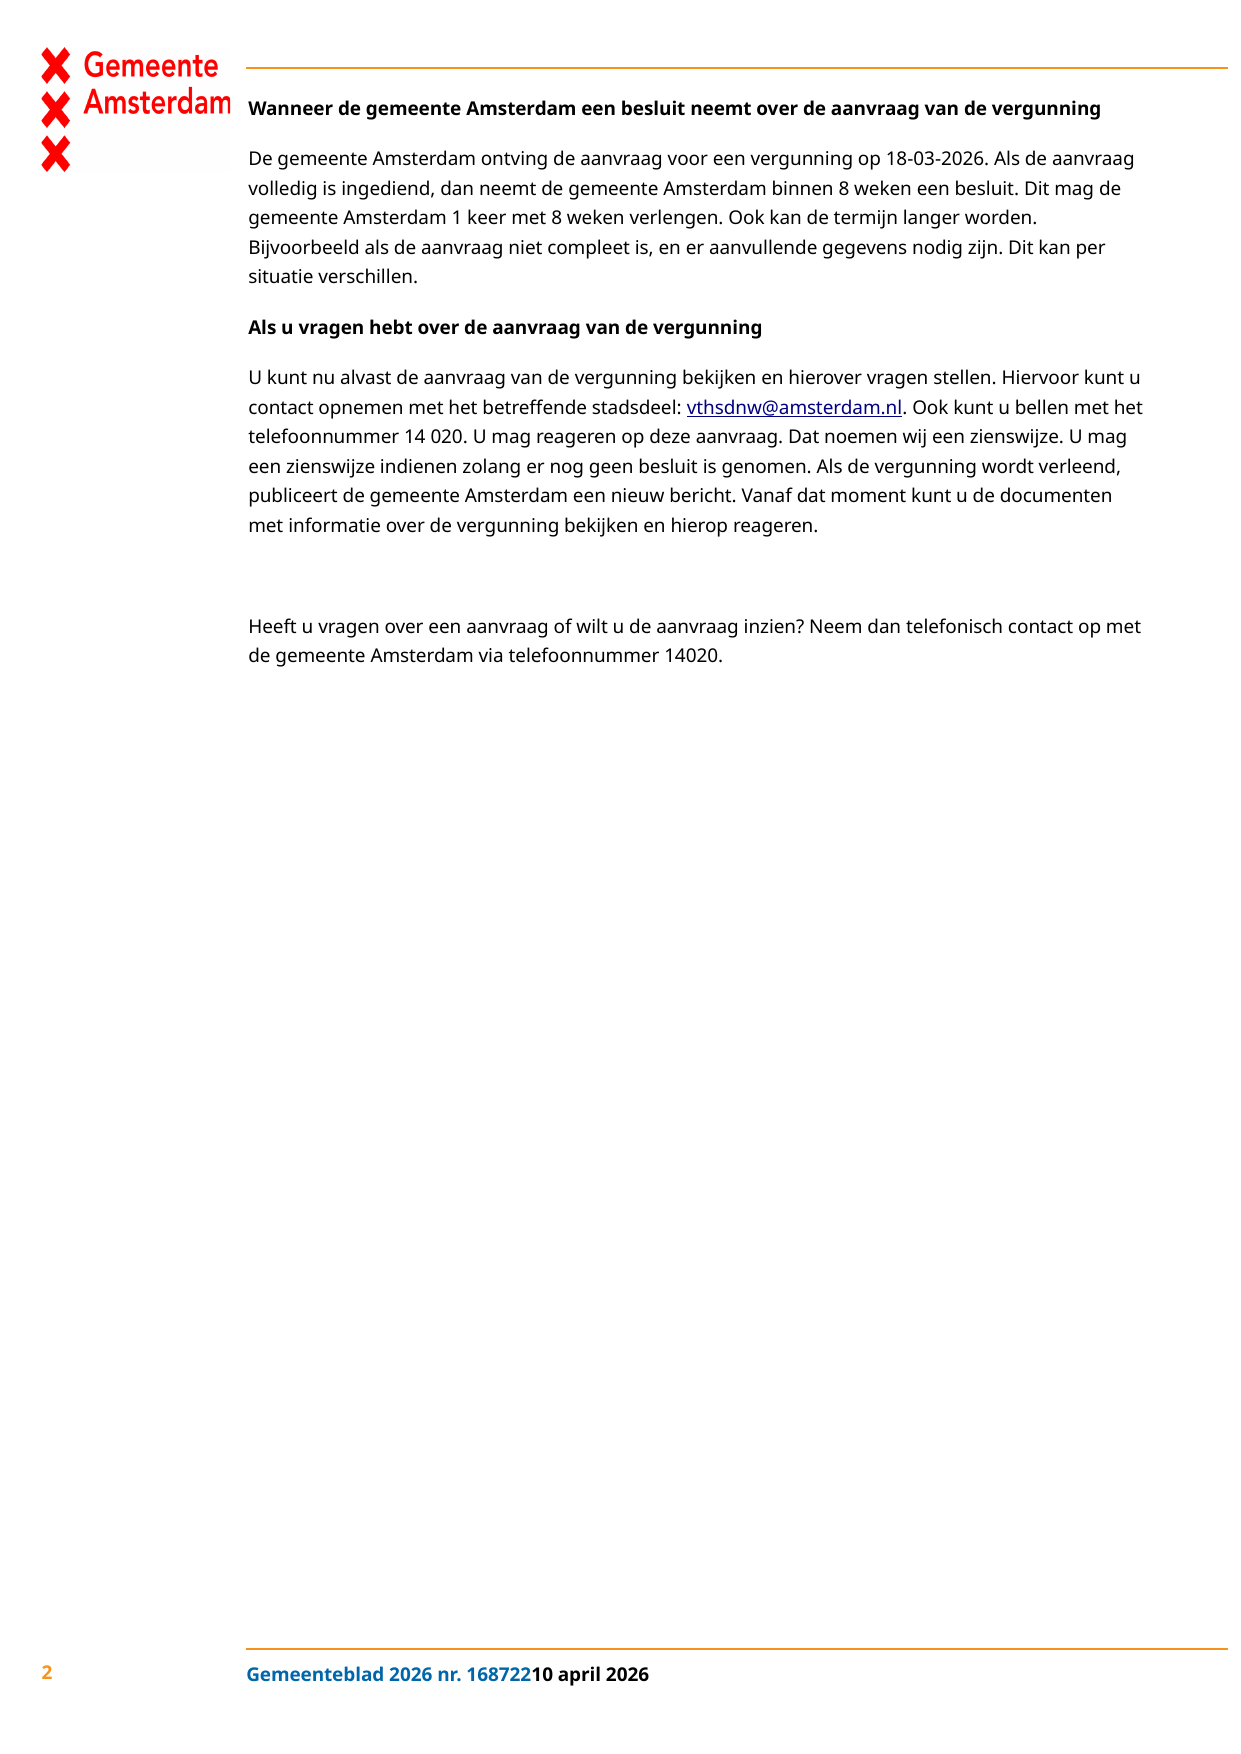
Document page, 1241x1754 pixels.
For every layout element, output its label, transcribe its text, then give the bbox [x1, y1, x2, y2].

text De gemeente Amsterdam ontving de aanvraag voor een vergunning op 18-03-2026. Als de aanvraag volledig is ingediend, dan neemt de gemeente Amsterdam binnen 8 weken een besluit. Dit mag de gemeente Amsterdam 1 keer met 8 weken verlengen. Ook kan de termijn langer worden. Bijvoorbeeld als de aanvraag niet compleet is, en er aanvullende gegevens nodig zijn. Dit kan per situatie verschillen. [248, 145, 1152, 289]
text Heeft u vragen over een aanvraag of wilt u de aanvraag inzien? Neem dan telefonisch contact op met de gemeente Amsterdam via telefoonnummer 14020. [248, 613, 1152, 668]
picture [41, 47, 231, 172]
text Als u vragen hebt over de aanvraag van de vergunning [248, 314, 1152, 340]
text Wanneer de gemeente Amsterdam een besluit neemt over de aanvraag van de vergunning [248, 95, 1152, 121]
text U kunt nu alvast de aanvraag van de vergunning bekijken en hierover vragen stellen. Hiervoor kunt u contact opnemen met het betreffende stadsdeel: vthsdnw@amsterdam.nl. Ook kunt u bellen met het telefoonnummer 14 020. U mag reageren op deze aanvraag. Dat noemen wij een zienswijze. U mag een zienswijze indienen zolang er nog geen besluit is genomen. Als de vergunning wordt verleend, publiceert de gemeente Amsterdam een nieuw bericht. Vanaf dat moment kunt u de documenten met informatie over de vergunning bekijken en hierop reageren. [248, 364, 1152, 538]
